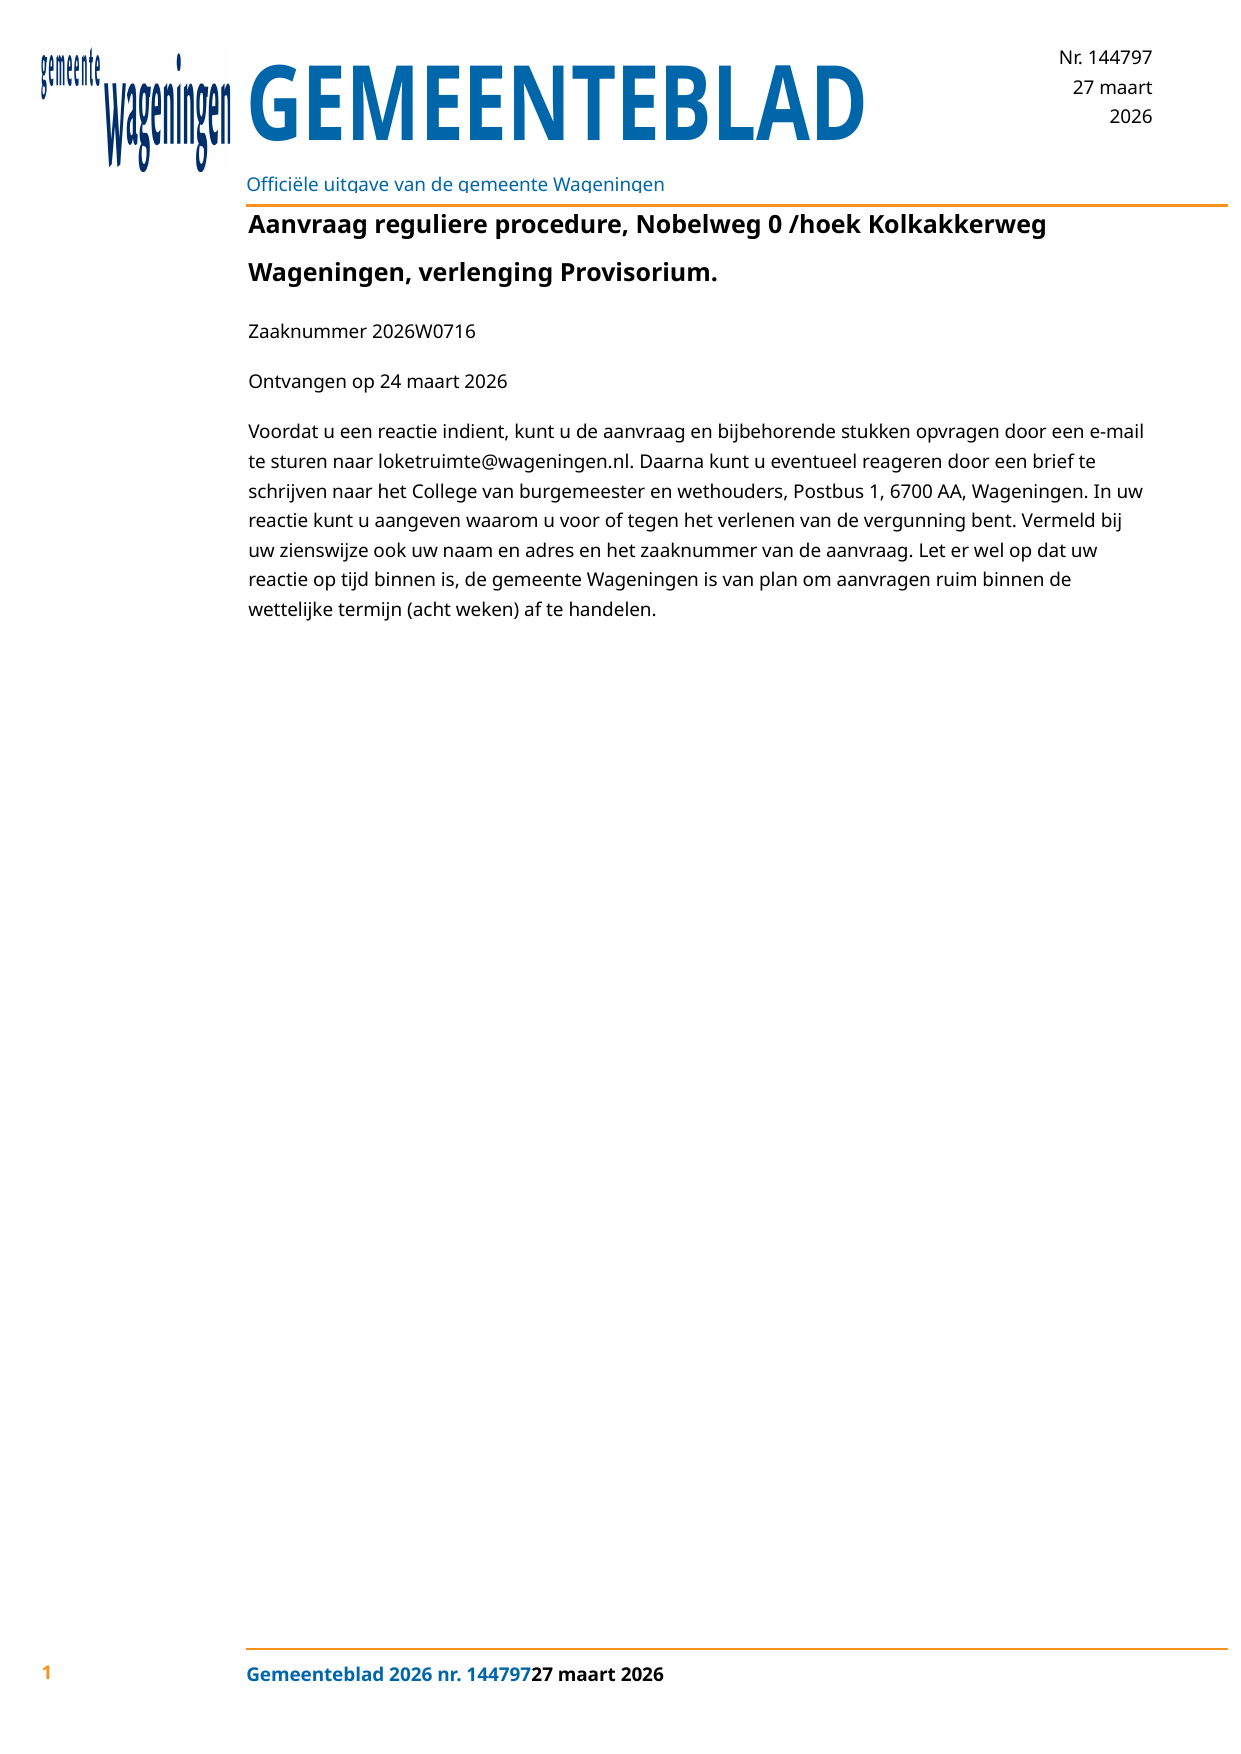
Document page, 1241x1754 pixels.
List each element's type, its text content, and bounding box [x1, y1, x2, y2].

text Ontvangen op 24 maart 2026 [248, 368, 1152, 394]
text Voordat u een reactie indient, kunt u de aanvraag en bijbehorende stukken opvragen door een e-mail te sturen naar loketruimte@wageningen.nl. Daarna kunt u eventueel reageren door een brief te schrijven naar het College van burgemeester en wethouders, Postbus 1, 6700 AA, Wageningen. In uw reactie kunt u aangeven waarom u voor of tegen het verlenen van de vergunning bent. Vermeld bij uw zienswijze ook uw naam en adres en het zaaknummer van de aanvraag. Let er wel op dat uw reactie op tijd binnen is, de gemeente Wageningen is van plan om aanvragen ruim binnen de wettelijke termijn (acht weken) af te handelen. [248, 419, 1152, 622]
text Aanvraag reguliere procedure, Nobelweg 0 /hoek Kolkakkerweg Wageningen, verlenging Provisorium. [248, 207, 1152, 288]
text Zaaknummer 2026W0716 [248, 318, 1152, 344]
picture [41, 47, 231, 172]
